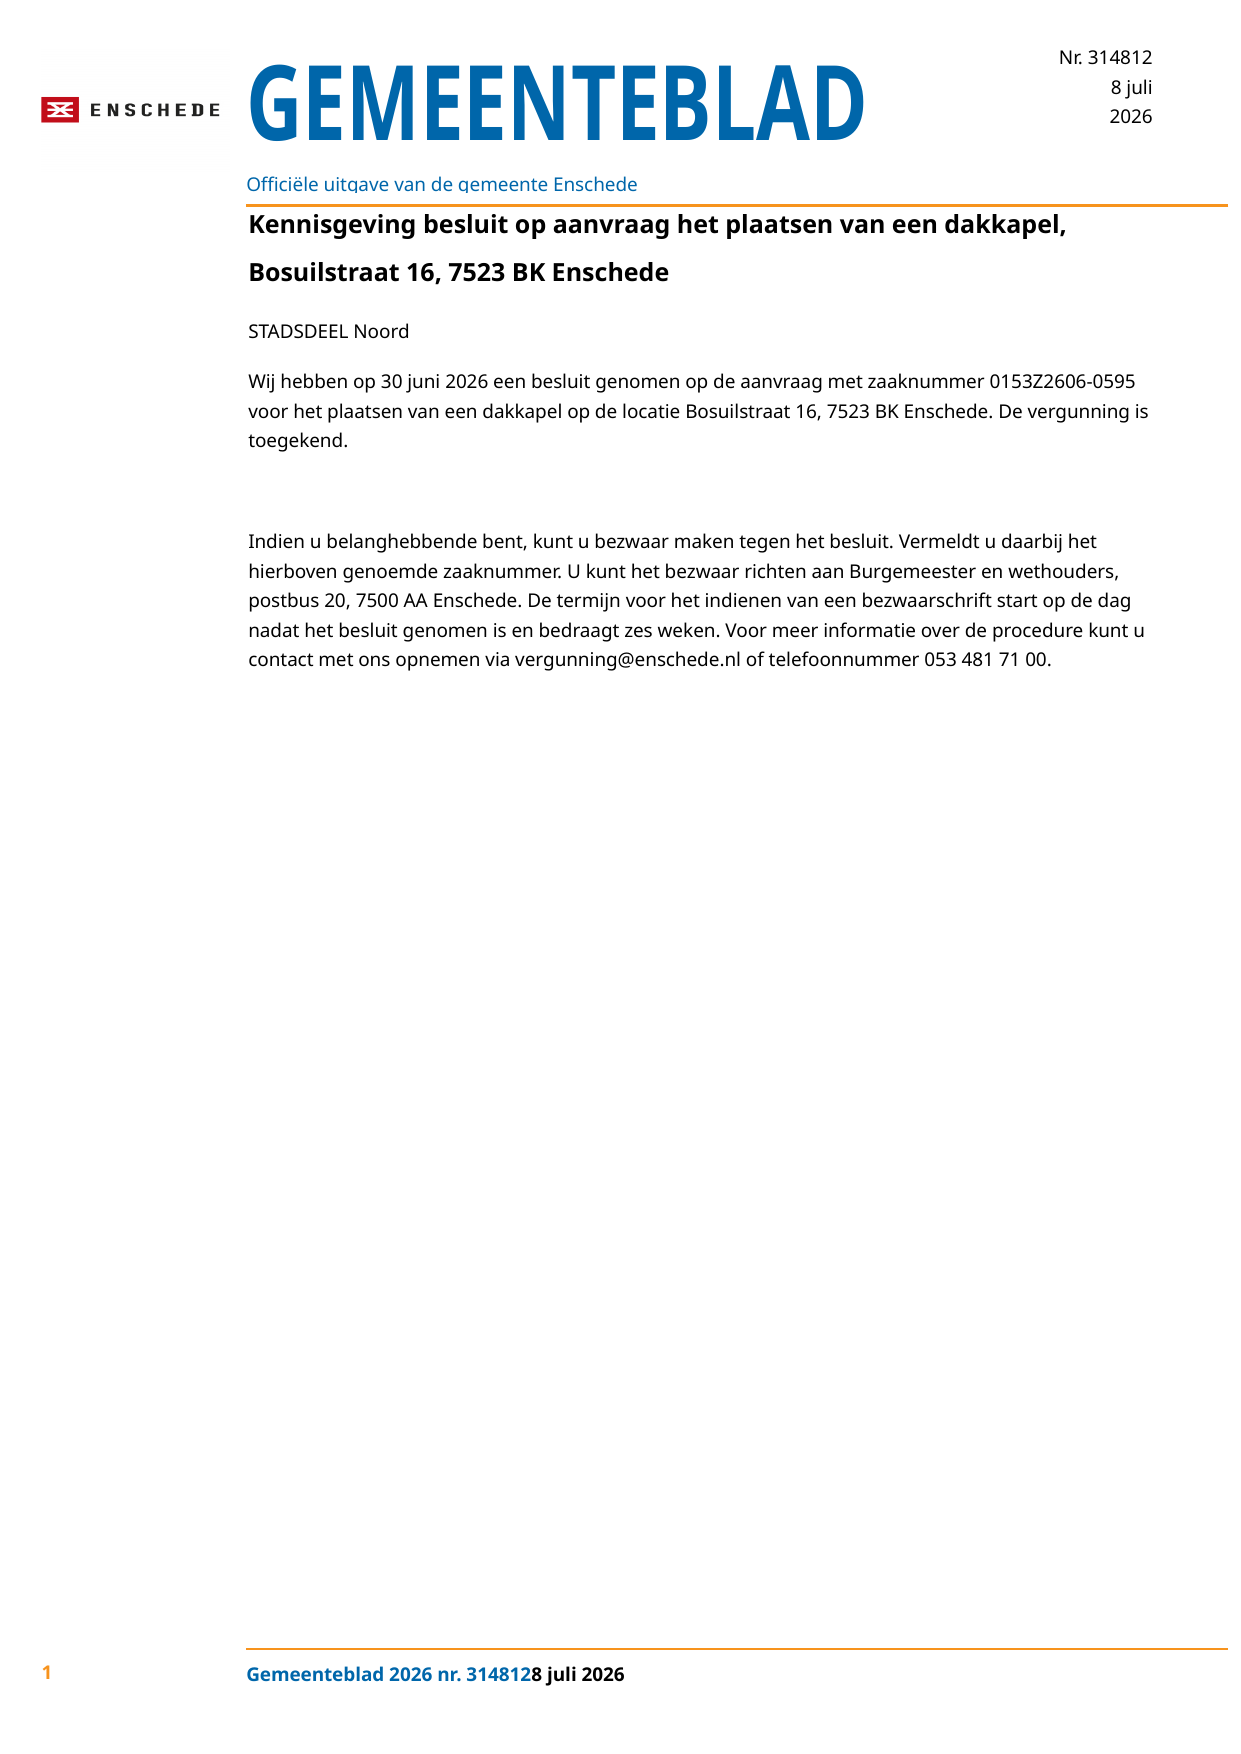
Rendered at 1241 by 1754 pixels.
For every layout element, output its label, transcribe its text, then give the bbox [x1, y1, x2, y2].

picture [41, 47, 231, 172]
text Kennisgeving besluit op aanvraag het plaatsen van een dakkapel, Bosuilstraat 16, 7523 BK Enschede [248, 207, 1152, 288]
text STADSDEEL Noord [248, 318, 1152, 344]
text Wij hebben op 30 juni 2026 een besluit genomen op de aanvraag met zaaknummer 0153Z2606-0595 voor het plaatsen van een dakkapel op de locatie Bosuilstraat 16, 7523 BK Enschede. De vergunning is toegekend. [248, 368, 1152, 453]
text Indien u belanghebbende bent, kunt u bezwaar maken tegen het besluit. Vermeldt u daarbij het hierboven genoemde zaaknummer. U kunt het bezwaar richten aan Burgemeester en wethouders, postbus 20, 7500 AA Enschede. De termijn voor het indienen van een bezwaarschrift start op de dag nadat het besluit genomen is en bedraagt zes weken. Voor meer informatie over de procedure kunt u contact met ons opnemen via vergunning@enschede.nl of telefoonnummer 053 481 71 00. [248, 528, 1152, 672]
